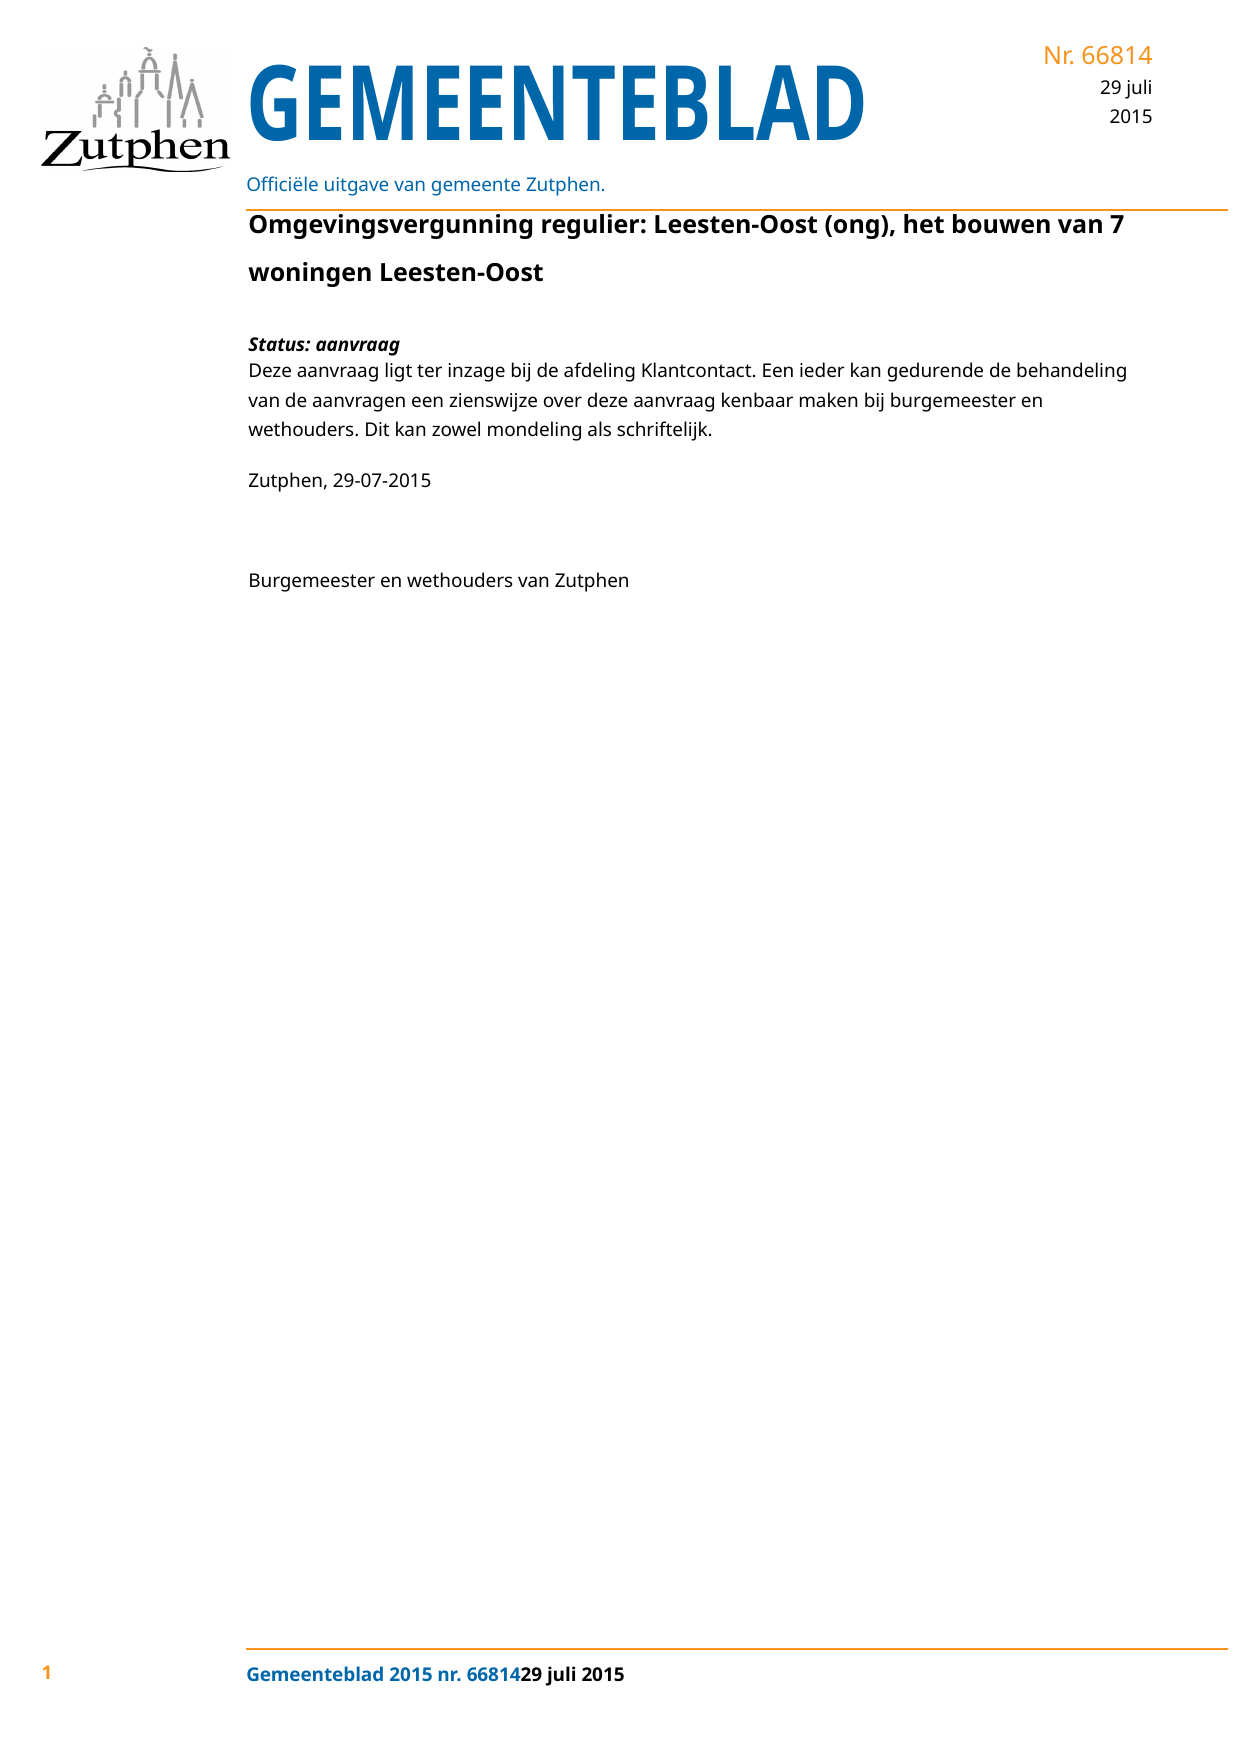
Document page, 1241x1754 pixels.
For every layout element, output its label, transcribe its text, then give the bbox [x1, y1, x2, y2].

text Deze aanvraag ligt ter inzage bij de afdeling Klantcontact. Een ieder kan gedurende de behandeling van de aanvragen een zienswijze over deze aanvraag kenbaar maken bij burgemeester en wethouders. Dit kan zowel mondeling als schriftelijk. [248, 357, 1152, 442]
text Burgemeester en wethouders van Zutphen [248, 568, 1152, 593]
picture [41, 47, 231, 172]
text Zutphen, 29-07-2015 [248, 467, 1152, 492]
text Status: aanvraag [248, 331, 1152, 357]
text Omgevingsvergunning regulier: Leesten-Oost (ong), het bouwen van 7 woningen Leesten-Oost [248, 211, 1152, 288]
